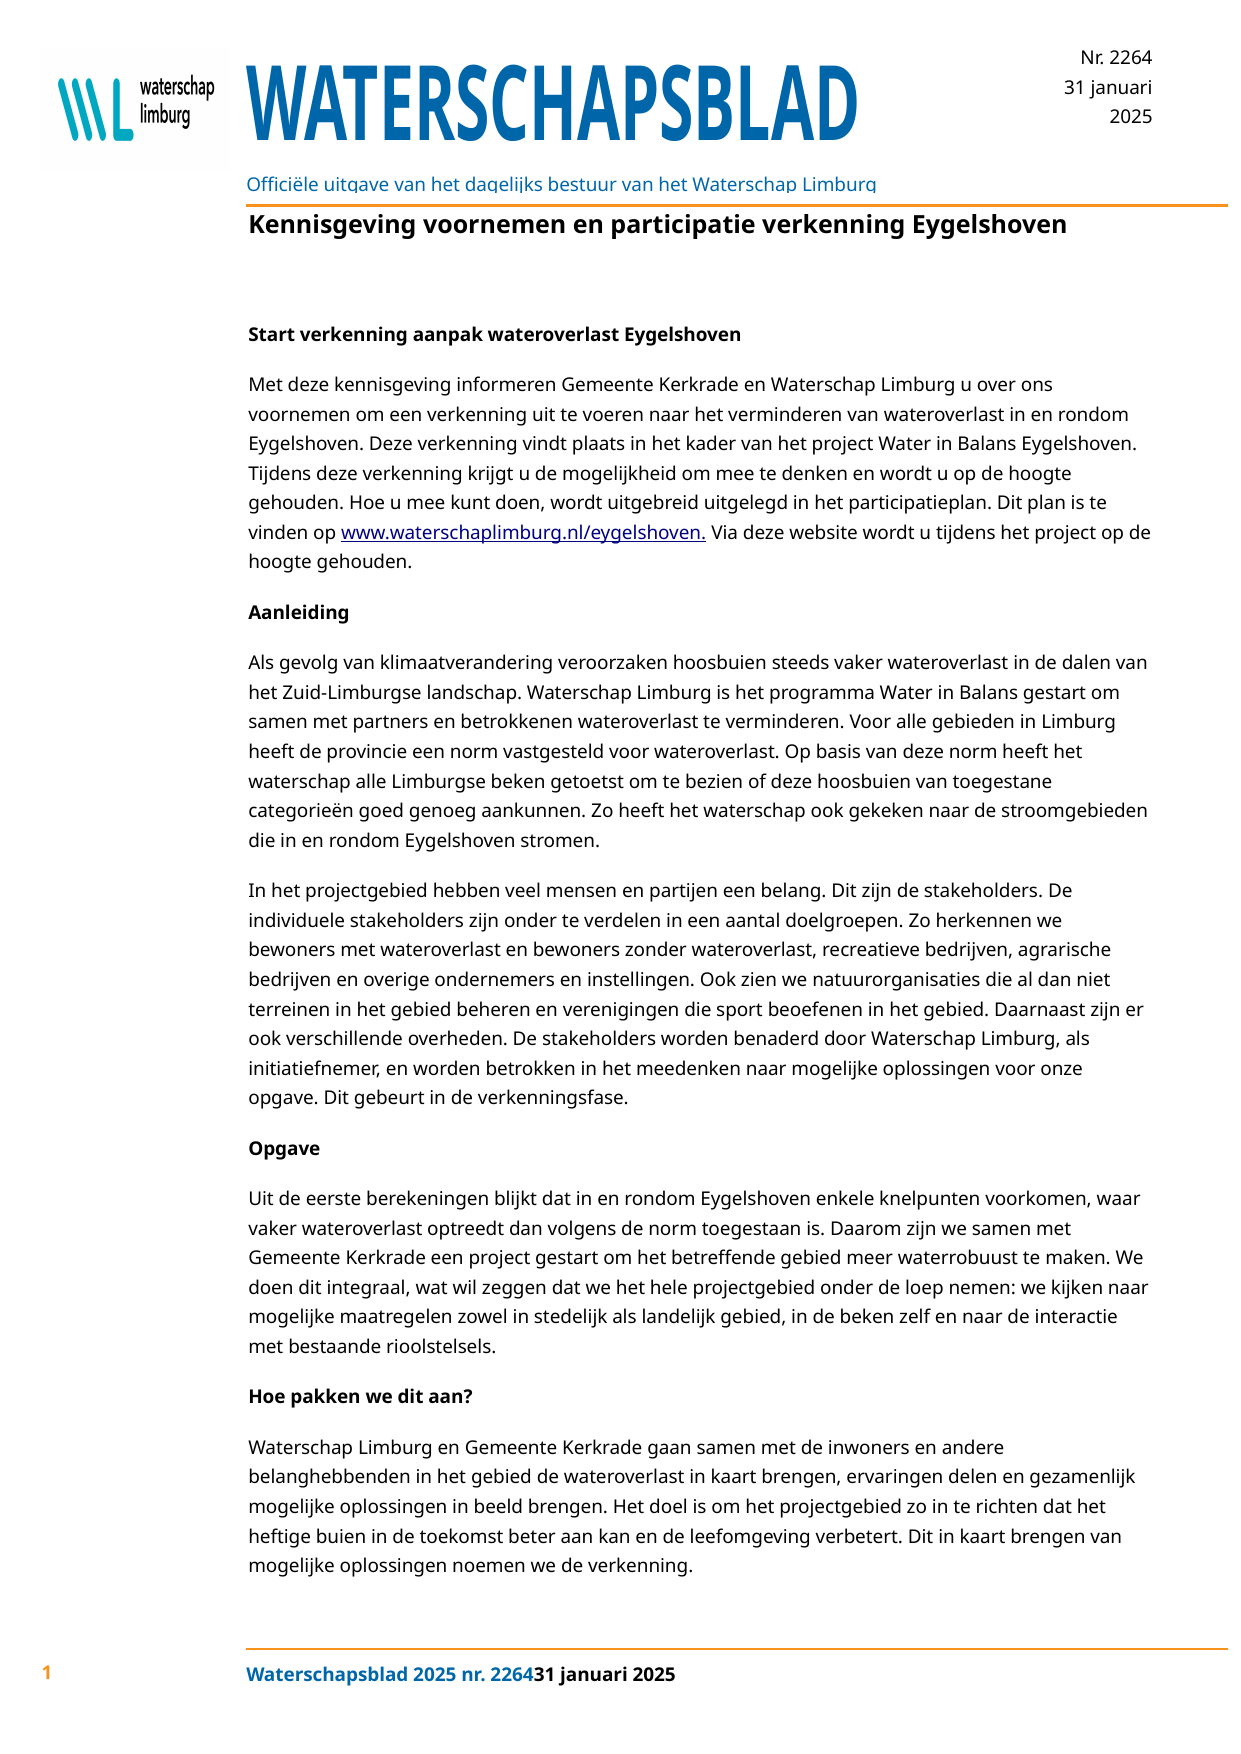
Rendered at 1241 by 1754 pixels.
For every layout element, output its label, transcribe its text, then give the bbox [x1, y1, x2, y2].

text Opgave [248, 1135, 1152, 1161]
text Met deze kennisgeving informeren Gemeente Kerkrade en Waterschap Limburg u over ons voornemen om een verkenning uit te voeren naar het verminderen van wateroverlast in en rondom Eygelshoven. Deze verkenning vindt plaats in het kader van het project Water in Balans Eygelshoven. Tijdens deze verkenning krijgt u de mogelijkheid om mee te denken en wordt u op de hoogte gehouden. Hoe u mee kunt doen, wordt uitgebreid uitgelegd in het participatieplan. Dit plan is te vinden op www.waterschaplimburg.nl/eygelshoven. Via deze website wordt u tijdens het project op de hoogte gehouden. [248, 371, 1152, 574]
text Kennisgeving voornemen en participatie verkenning Eygelshoven [248, 207, 1152, 241]
text In het projectgebied hebben veel mensen en partijen een belang. Dit zijn de stakeholders. De individuele stakeholders zijn onder te verdelen in een aantal doelgroepen. Zo herkennen we bewoners met wateroverlast en bewoners zonder wateroverlast, recreatieve bedrijven, agrarische bedrijven en overige ondernemers en instellingen. Ook zien we natuurorganisaties die al dan niet terreinen in het gebied beheren en verenigingen die sport beoefenen in het gebied. Daarnaast zijn er ook verschillende overheden. De stakeholders worden benaderd door Waterschap Limburg, als initiatiefnemer, en worden betrokken in het meedenken naar mogelijke oplossingen voor onze opgave. Dit gebeurt in de verkenningsfase. [248, 877, 1152, 1110]
text Hoe pakken we dit aan? [248, 1384, 1152, 1409]
text Uit de eerste berekeningen blijkt dat in en rondom Eygelshoven enkele knelpunten voorkomen, waar vaker wateroverlast optreedt dan volgens de norm toegestaan is. Daarom zijn we samen met Gemeente Kerkrade een project gestart om het betreffende gebied meer waterrobuust te maken. We doen dit integraal, wat wil zeggen dat we het hele projectgebied onder de loep nemen: we kijken naar mogelijke maatregelen zowel in stedelijk als landelijk gebied, in de beken zelf en naar de interactie met bestaande rioolstelsels. [248, 1185, 1152, 1359]
text Waterschap Limburg en Gemeente Kerkrade gaan samen met de inwoners en andere belanghebbenden in het gebied de wateroverlast in kaart brengen, ervaringen delen en gezamenlijk mogelijke oplossingen in beeld brengen. Het doel is om het projectgebied zo in te richten dat het heftige buien in de toekomst beter aan kan en de leefomgeving verbetert. Dit in kaart brengen van mogelijke oplossingen noemen we de verkenning. [248, 1434, 1152, 1578]
text Start verkenning aanpak wateroverlast Eygelshoven [248, 321, 1152, 346]
picture [41, 47, 231, 172]
text Aanleiding [248, 599, 1152, 625]
text Als gevolg van klimaatverandering veroorzaken hoosbuien steeds vaker wateroverlast in de dalen van het Zuid-Limburgse landschap. Waterschap Limburg is het programma Water in Balans gestart om samen met partners en betrokkenen wateroverlast te verminderen. Voor alle gebieden in Limburg heeft de provincie een norm vastgesteld voor wateroverlast. Op basis van deze norm heeft het waterschap alle Limburgse beken getoetst om te bezien of deze hoosbuien van toegestane categorieën goed genoeg aankunnen. Zo heeft het waterschap ook gekeken naar de stroomgebieden die in en rondom Eygelshoven stromen. [248, 649, 1152, 853]
